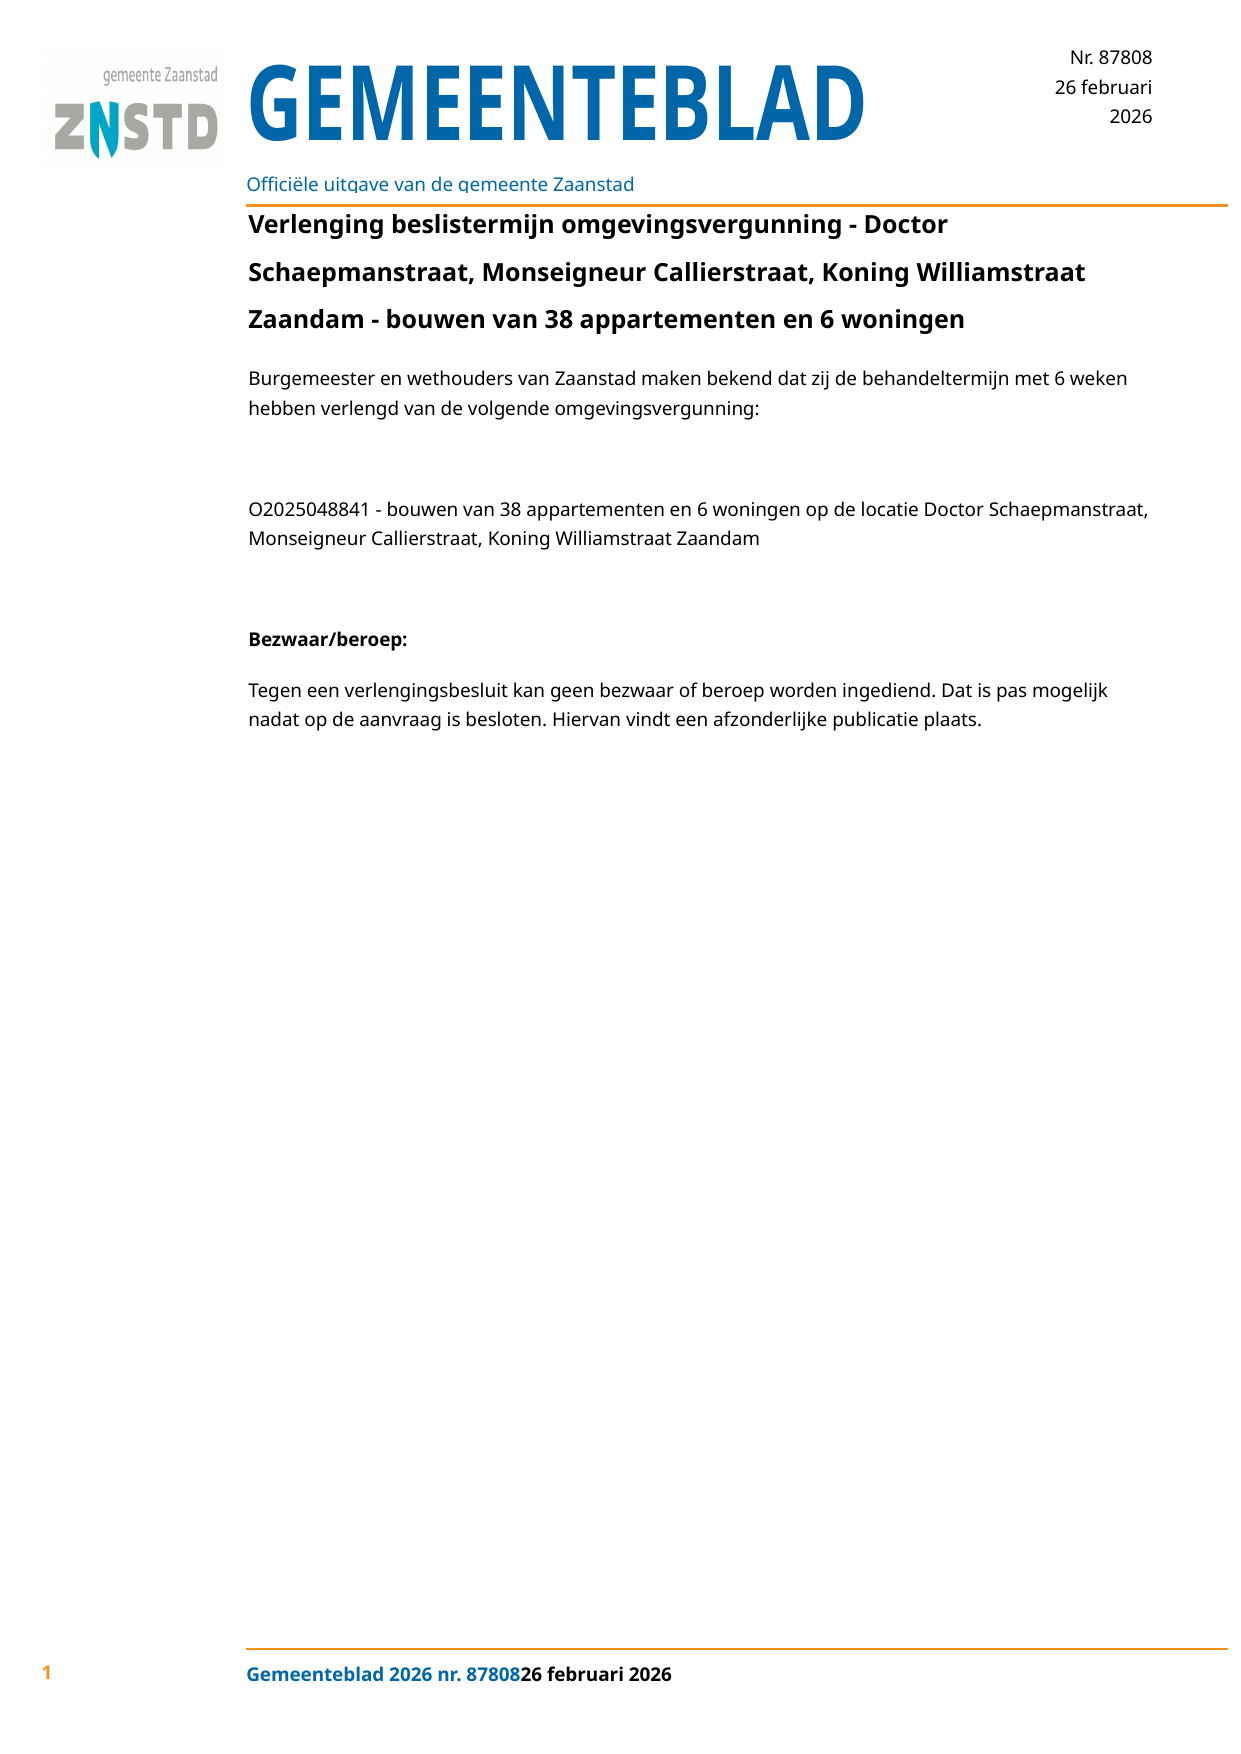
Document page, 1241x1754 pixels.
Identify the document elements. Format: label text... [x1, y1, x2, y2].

text Tegen een verlengingsbesluit kan geen bezwaar of beroep worden ingediend. Dat is pas mogelijk nadat op de aanvraag is besloten. Hiervan vindt een afzonderlijke publicatie plaats. [248, 677, 1152, 732]
text Verlenging beslistermijn omgevingsvergunning - Doctor Schaepmanstraat, Monseigneur Callierstraat, Koning Williamstraat Zaandam - bouwen van 38 appartementen en 6 woningen [248, 207, 1152, 336]
text Burgemeester en wethouders van Zaanstad maken bekend dat zij de behandeltermijn met 6 weken hebben verlengd van de volgende omgevingsvergunning: [248, 366, 1152, 421]
text Bezwaar/beroep: [248, 626, 1152, 652]
picture [41, 47, 231, 172]
text O2025048841 - bouwen van 38 appartementen en 6 woningen op de locatie Doctor Schaepmanstraat, Monseigneur Callierstraat, Koning Williamstraat Zaandam [248, 496, 1152, 551]
